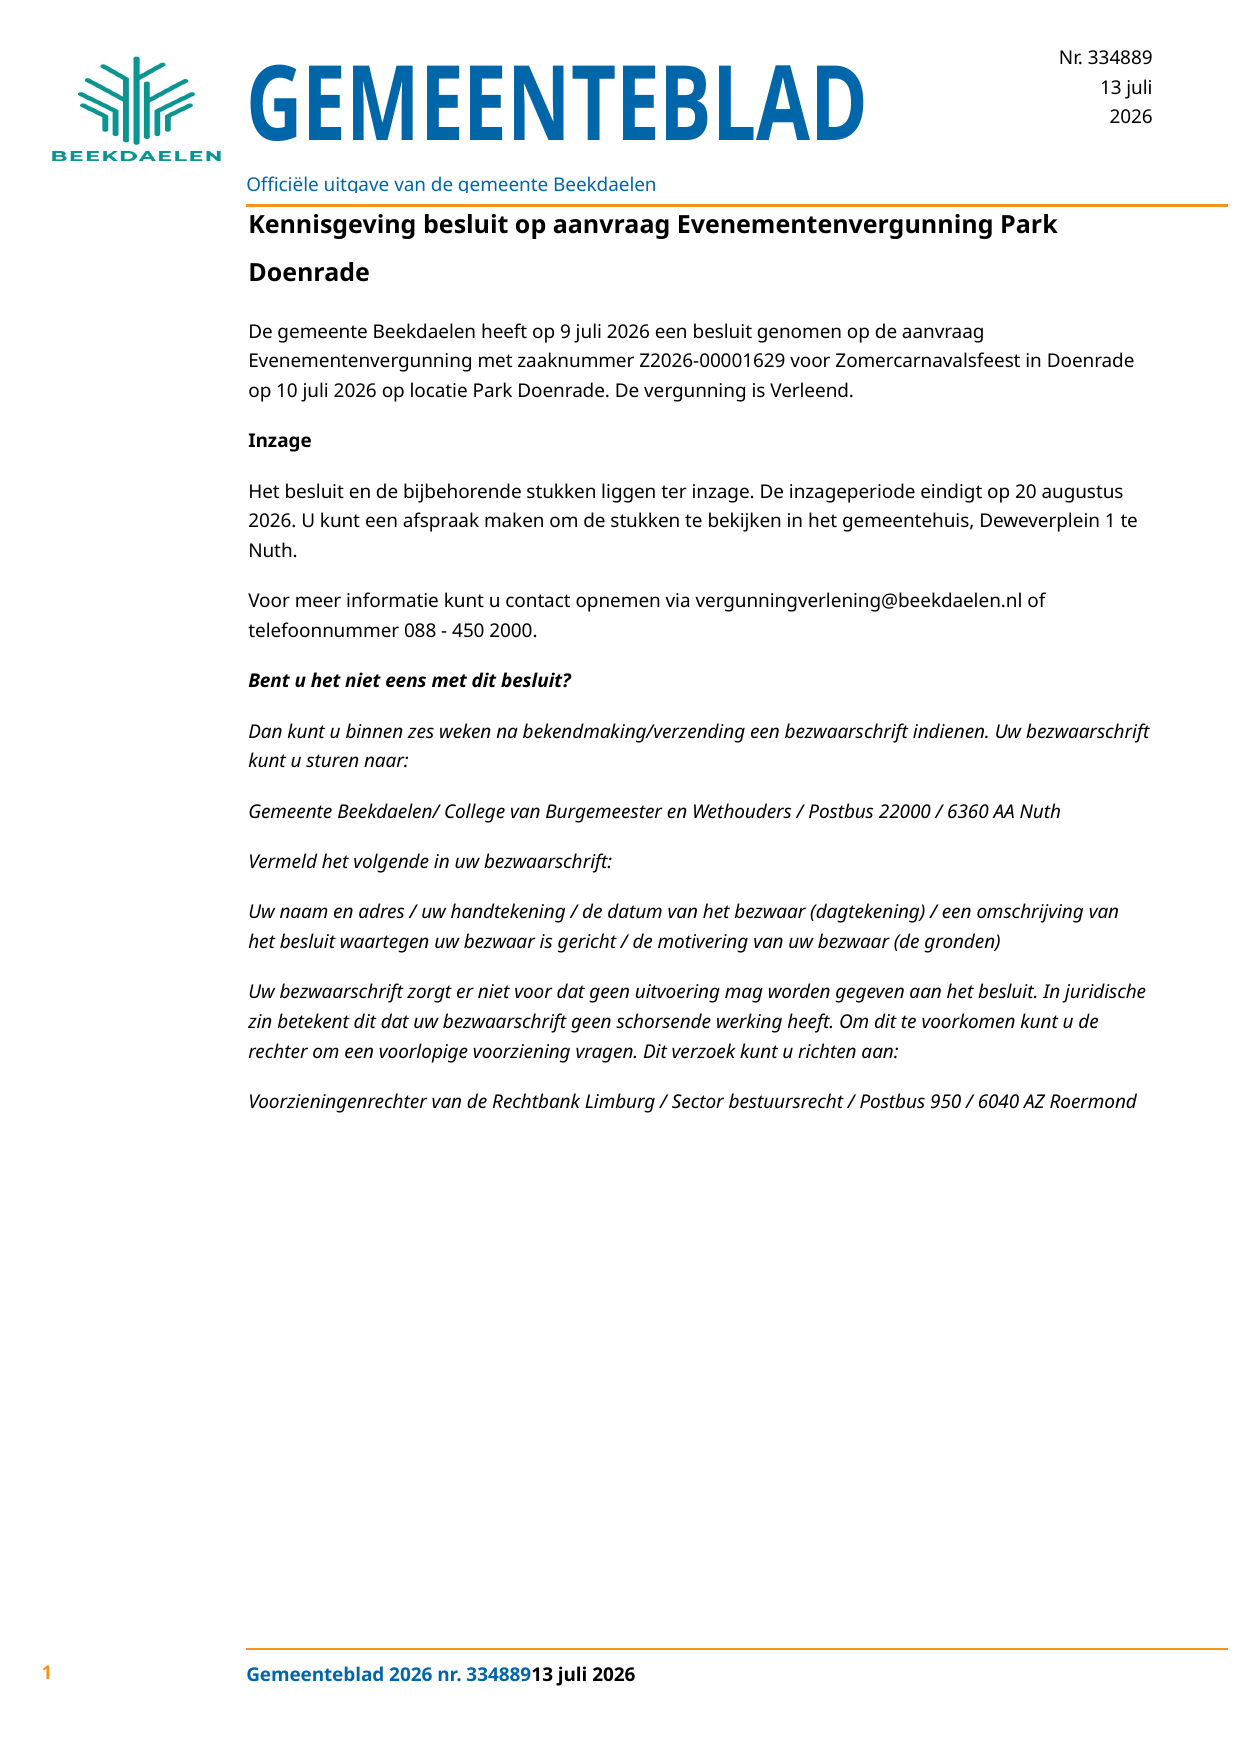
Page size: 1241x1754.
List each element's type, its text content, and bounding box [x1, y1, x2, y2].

text Gemeente Beekdaelen/ College van Burgemeester en Wethouders / Postbus 22000 / 6360 AA Nuth [248, 798, 1152, 824]
text Kennisgeving besluit op aanvraag Evenementenvergunning Park Doenrade [248, 207, 1152, 288]
text Dan kunt u binnen zes weken na bekendmaking/verzending een bezwaarschrift indienen. Uw bezwaarschrift kunt u sturen naar: [248, 718, 1152, 773]
text Voorzieningenrechter van de Rechtbank Limburg / Sector bestuursrecht / Postbus 950 / 6040 AZ Roermond [248, 1088, 1152, 1114]
picture [41, 47, 231, 172]
text Uw naam en adres / uw handtekening / de datum van het bezwaar (dagtekening) / een omschrijving van het besluit waartegen uw bezwaar is gericht / de motivering van uw bezwaar (de gronden) [248, 899, 1152, 954]
text Het besluit en de bijbehorende stukken liggen ter inzage. De inzageperiode eindigt op 20 augustus 2026. U kunt een afspraak maken om de stukken te bekijken in het gemeentehuis, Deweverplein 1 te Nuth. [248, 478, 1152, 563]
text Inzage [248, 427, 1152, 453]
text Vermeld het volgende in uw bezwaarschrift: [248, 848, 1152, 874]
text De gemeente Beekdaelen heeft op 9 juli 2026 een besluit genomen op de aanvraag Evenementenvergunning met zaaknummer Z2026-00001629 voor Zomercarnavalsfeest in Doenrade op 10 juli 2026 op locatie Park Doenrade. De vergunning is Verleend. [248, 318, 1152, 403]
text Bent u het niet eens met dit besluit? [248, 667, 1152, 693]
text Uw bezwaarschrift zorgt er niet voor dat geen uitvoering mag worden gegeven aan het besluit. In juridische zin betekent dit dat uw bezwaarschrift geen schorsende werking heeft. Om dit te voorkomen kunt u de rechter om een voorlopige voorziening vragen. Dit verzoek kunt u richten aan: [248, 979, 1152, 1064]
text Voor meer informatie kunt u contact opnemen via vergunningverlening@beekdaelen.nl of telefoonnummer 088 - 450 2000. [248, 587, 1152, 643]
